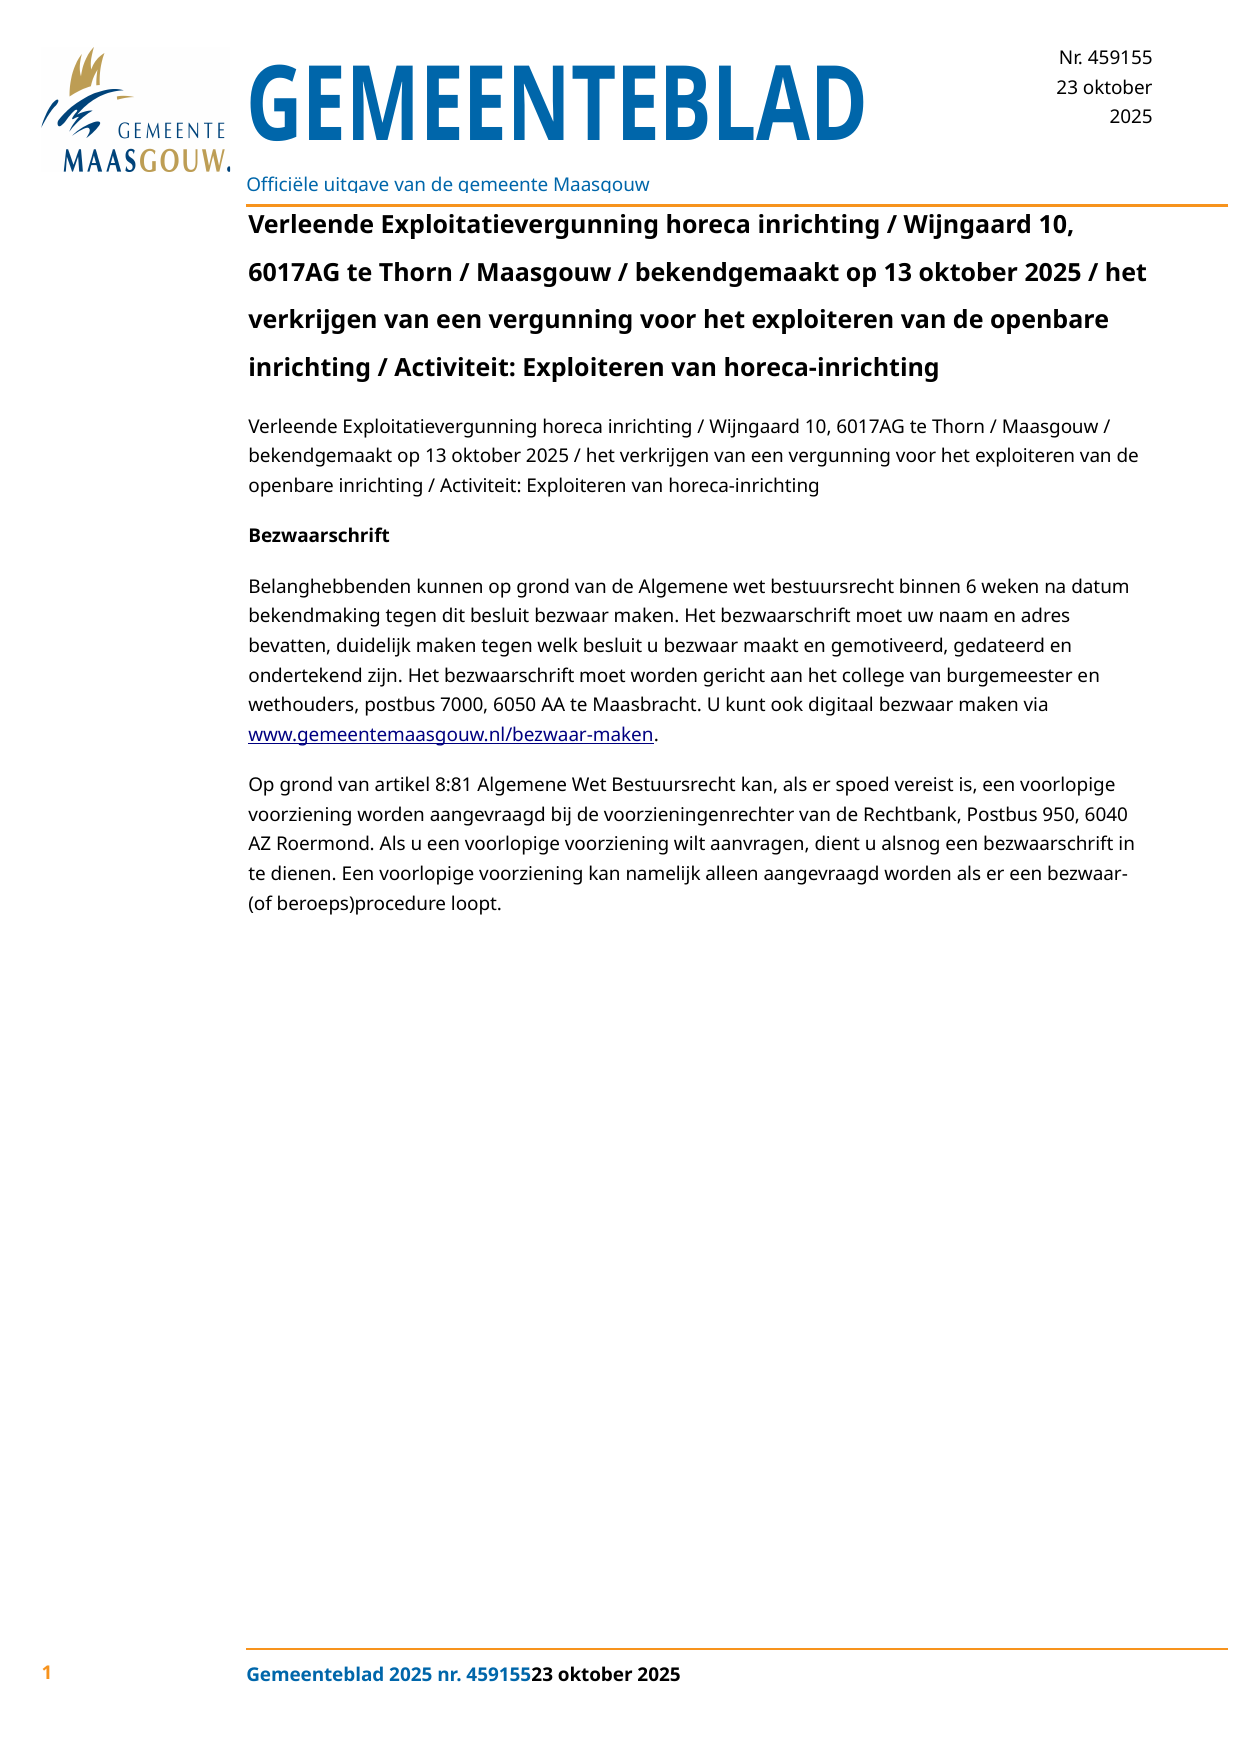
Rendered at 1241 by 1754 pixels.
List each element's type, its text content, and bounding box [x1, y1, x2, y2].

text Op grond van artikel 8:81 Algemene Wet Bestuursrecht kan, als er spoed vereist is, een voorlopige voorziening worden aangevraagd bij de voorzieningenrechter van de Rechtbank, Postbus 950, 6040 AZ Roermond. Als u een voorlopige voorziening wilt aanvragen, dient u alsnog een bezwaarschrift in te dienen. Een voorlopige voorziening kan namelijk alleen aangevraagd worden als er een bezwaar- (of beroeps)procedure loopt. [248, 771, 1152, 916]
picture [41, 47, 231, 172]
text Verleende Exploitatievergunning horeca inrichting / Wijngaard 10, 6017AG te Thorn / Maasgouw / bekendgemaakt op 13 oktober 2025 / het verkrijgen van een vergunning voor het exploiteren van de openbare inrichting / Activiteit: Exploiteren van horeca-inrichting [248, 207, 1152, 384]
text Belanghebbenden kunnen op grond van de Algemene wet bestuursrecht binnen 6 weken na datum bekendmaking tegen dit besluit bezwaar maken. Het bezwaarschrift moet uw naam en adres bevatten, duidelijk maken tegen welk besluit u bezwaar maakt en gemotiveerd, gedateerd en ondertekend zijn. Het bezwaarschrift moet worden gericht aan het college van burgemeester en wethouders, postbus 7000, 6050 AA te Maasbracht. U kunt ook digitaal bezwaar maken via www.gemeentemaasgouw.nl/bezwaar-maken. [248, 573, 1152, 747]
text Bezwaarschrift [248, 523, 1152, 548]
text Verleende Exploitatievergunning horeca inrichting / Wijngaard 10, 6017AG te Thorn / Maasgouw / bekendgemaakt op 13 oktober 2025 / het verkrijgen van een vergunning voor het exploiteren van de openbare inrichting / Activiteit: Exploiteren van horeca-inrichting [248, 413, 1152, 498]
